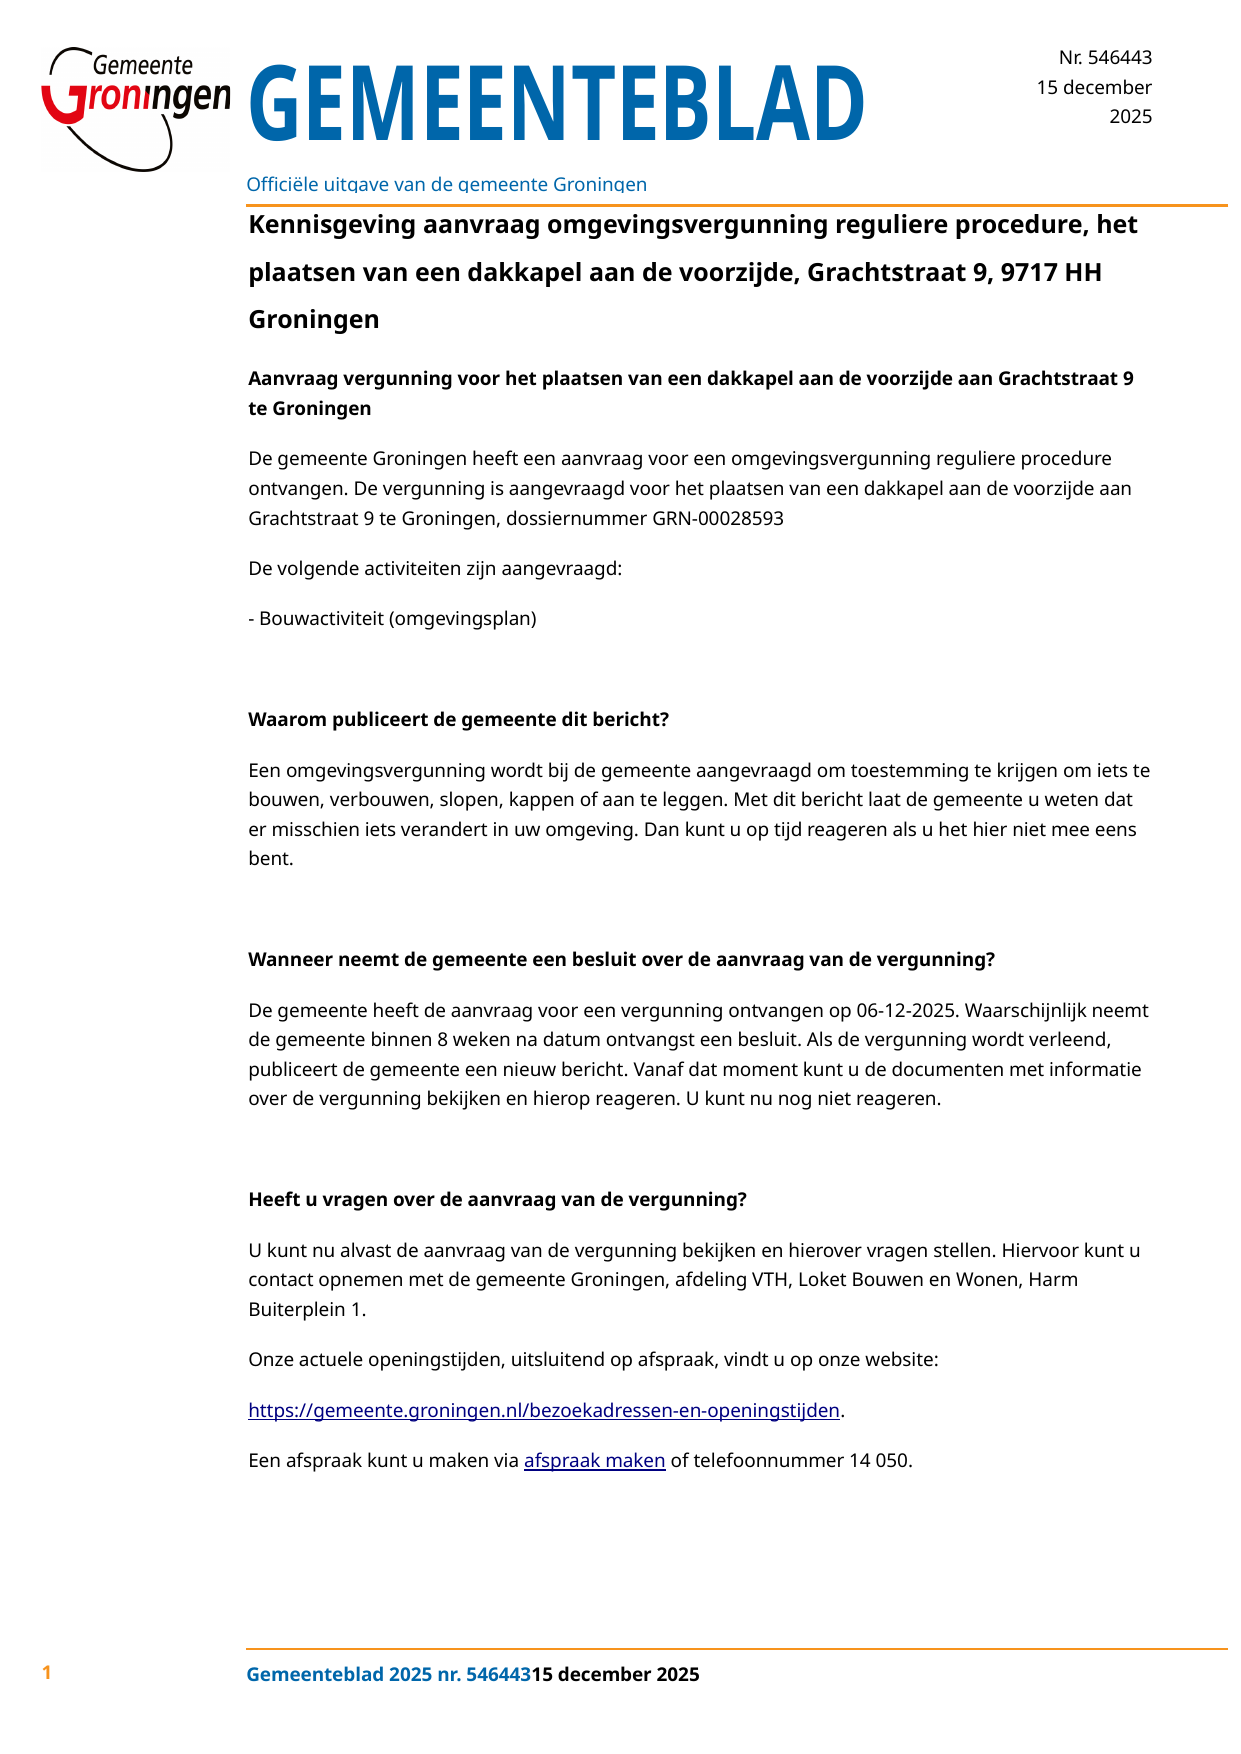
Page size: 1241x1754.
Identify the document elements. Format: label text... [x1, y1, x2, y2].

text Onze actuele openingstijden, uitsluitend op afspraak, vindt u op onze website: [248, 1346, 1152, 1372]
text Kennisgeving aanvraag omgevingsvergunning reguliere procedure, het plaatsen van een dakkapel aan de voorzijde, Grachtstraat 9, 9717 HH Groningen [248, 207, 1152, 336]
text De gemeente heeft de aanvraag voor een vergunning ontvangen op 06-12-2025. Waarschijnlijk neemt de gemeente binnen 8 weken na datum ontvangst een besluit. Als de vergunning wordt verleend, publiceert de gemeente een nieuw bericht. Vanaf dat moment kunt u de documenten met informatie over de vergunning bekijken en hierop reageren. U kunt nu nog niet reageren. [248, 997, 1152, 1111]
text Aanvraag vergunning voor het plaatsen van een dakkapel aan de voorzijde aan Grachtstraat 9 te Groningen [248, 366, 1152, 421]
text Waarom publiceert de gemeente dit bericht? [248, 706, 1152, 732]
text Een omgevingsvergunning wordt bij de gemeente aangevraagd om toestemming te krijgen om iets te bouwen, verbouwen, slopen, kappen of aan te leggen. Met dit bericht laat de gemeente u weten dat er misschien iets verandert in uw omgeving. Dan kunt u op tijd reageren als u het hier niet mee eens bent. [248, 757, 1152, 871]
text Een afspraak kunt u maken via afspraak maken of telefoonnummer 14 050. [248, 1447, 1152, 1473]
text https://gemeente.groningen.nl/bezoekadressen-en-openingstijden. [248, 1397, 1152, 1422]
text Wanneer neemt de gemeente een besluit over de aanvraag van de vergunning? [248, 946, 1152, 972]
text U kunt nu alvast de aanvraag van de vergunning bekijken en hierover vragen stellen. Hiervoor kunt u contact opnemen met de gemeente Groningen, afdeling VTH, Loket Bouwen en Wonen, Harm Buiterplein 1. [248, 1237, 1152, 1322]
picture [41, 47, 231, 172]
text De volgende activiteiten zijn aangevraagd: [248, 555, 1152, 581]
text De gemeente Groningen heeft een aanvraag voor een omgevingsvergunning reguliere procedure ontvangen. De vergunning is aangevraagd voor het plaatsen van een dakkapel aan de voorzijde aan Grachtstraat 9 te Groningen, dossiernummer GRN-00028593 [248, 446, 1152, 530]
text Heeft u vragen over de aanvraag van de vergunning? [248, 1186, 1152, 1212]
text - Bouwactiviteit (omgevingsplan) [248, 606, 1152, 631]
